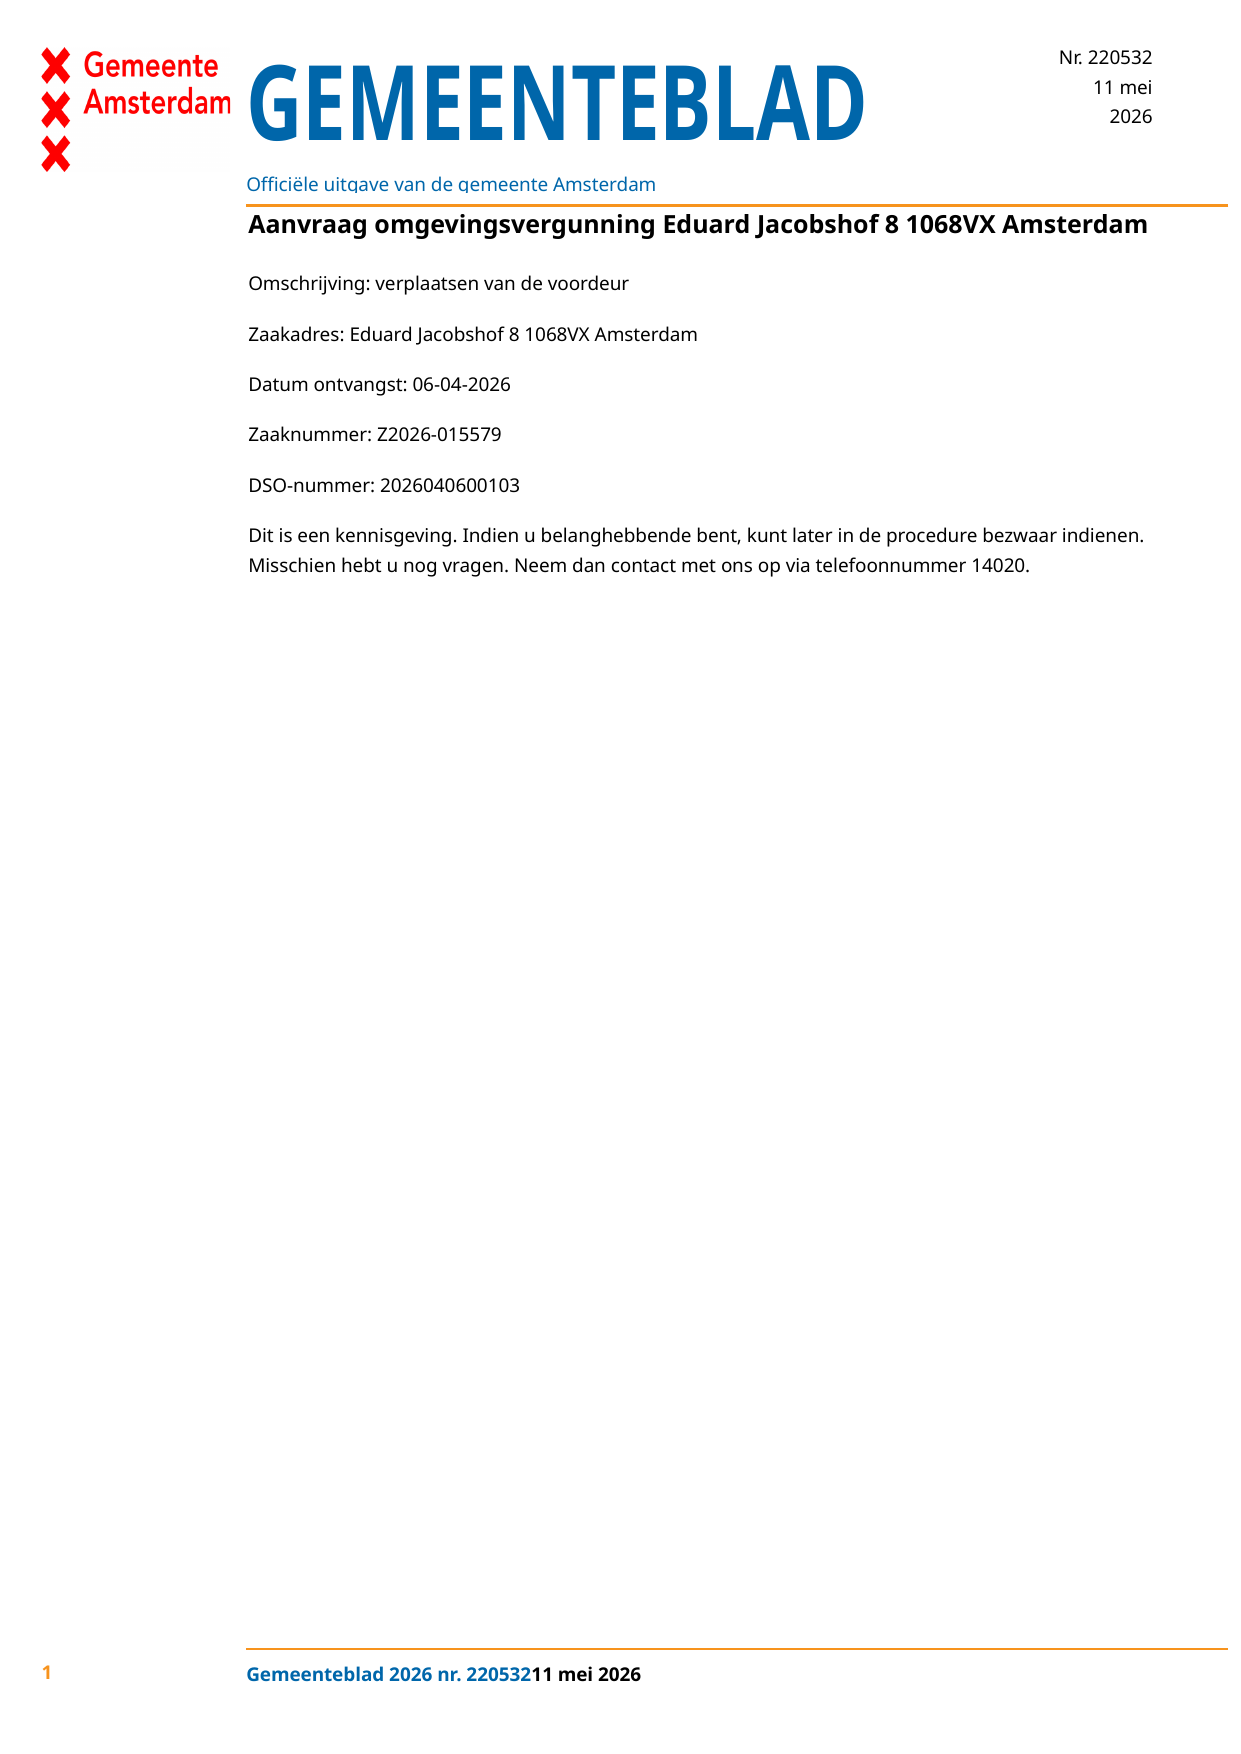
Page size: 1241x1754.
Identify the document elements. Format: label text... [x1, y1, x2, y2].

text Datum ontvangst: 06-04-2026 [248, 371, 1152, 397]
text Zaakadres: Eduard Jacobshof 8 1068VX Amsterdam [248, 321, 1152, 346]
text Aanvraag omgevingsvergunning Eduard Jacobshof 8 1068VX Amsterdam [248, 207, 1152, 241]
text Dit is een kennisgeving. Indien u belanghebbende bent, kunt later in de procedure bezwaar indienen. Misschien hebt u nog vragen. Neem dan contact met ons op via telefoonnummer 14020. [248, 522, 1152, 578]
text Omschrijving: verplaatsen van de voordeur [248, 270, 1152, 296]
text DSO-nummer: 2026040600103 [248, 472, 1152, 498]
text Zaaknummer: Z2026-015579 [248, 422, 1152, 447]
picture [41, 47, 231, 172]
